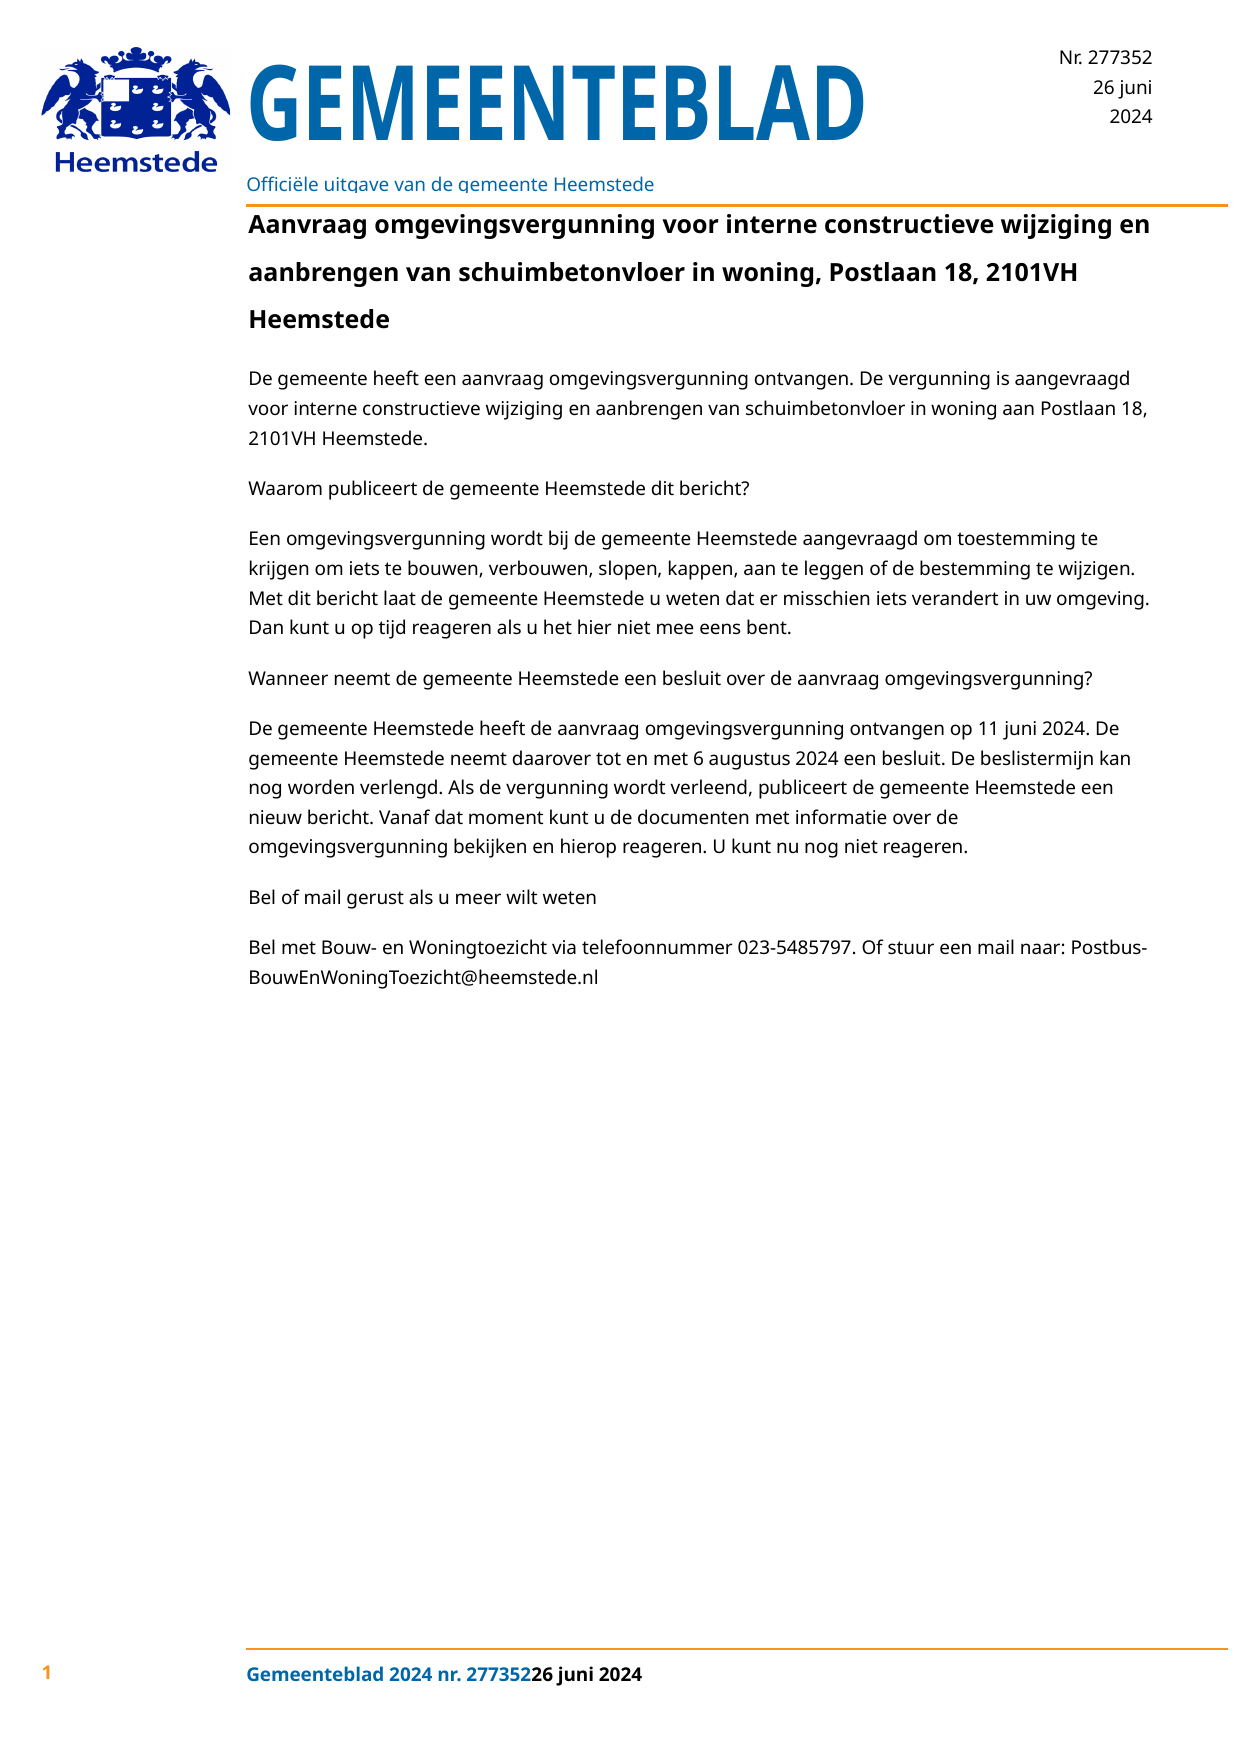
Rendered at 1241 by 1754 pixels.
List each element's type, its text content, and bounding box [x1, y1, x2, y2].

text Wanneer neemt de gemeente Heemstede een besluit over de aanvraag omgevingsvergunning? [248, 665, 1152, 690]
text Aanvraag omgevingsvergunning voor interne constructieve wijziging en aanbrengen van schuimbetonvloer in woning, Postlaan 18, 2101VH Heemstede [248, 207, 1152, 336]
text De gemeente Heemstede heeft de aanvraag omgevingsvergunning ontvangen op 11 juni 2024. De gemeente Heemstede neemt daarover tot en met 6 augustus 2024 een besluit. De beslistermijn kan nog worden verlengd. Als de vergunning wordt verleend, publiceert de gemeente Heemstede een nieuw bericht. Vanaf dat moment kunt u de documenten met informatie over de omgevingsvergunning bekijken en hierop reageren. U kunt nu nog niet reageren. [248, 715, 1152, 859]
text Bel met Bouw- en Woningtoezicht via telefoonnummer 023-5485797. Of stuur een mail naar: Postbus-BouwEnWoningToezicht@heemstede.nl [248, 934, 1152, 989]
text Bel of mail gerust als u meer wilt weten [248, 884, 1152, 909]
text Een omgevingsvergunning wordt bij de gemeente Heemstede aangevraagd om toestemming te krijgen om iets te bouwen, verbouwen, slopen, kappen, aan te leggen of de bestemming te wijzigen. Met dit bericht laat de gemeente Heemstede u weten dat er misschien iets verandert in uw omgeving. Dan kunt u op tijd reageren als u het hier niet mee eens bent. [248, 526, 1152, 640]
text Waarom publiceert de gemeente Heemstede dit bericht? [248, 475, 1152, 501]
picture [41, 47, 231, 172]
text De gemeente heeft een aanvraag omgevingsvergunning ontvangen. De vergunning is aangevraagd voor interne constructieve wijziging en aanbrengen van schuimbetonvloer in woning aan Postlaan 18, 2101VH Heemstede. [248, 366, 1152, 450]
